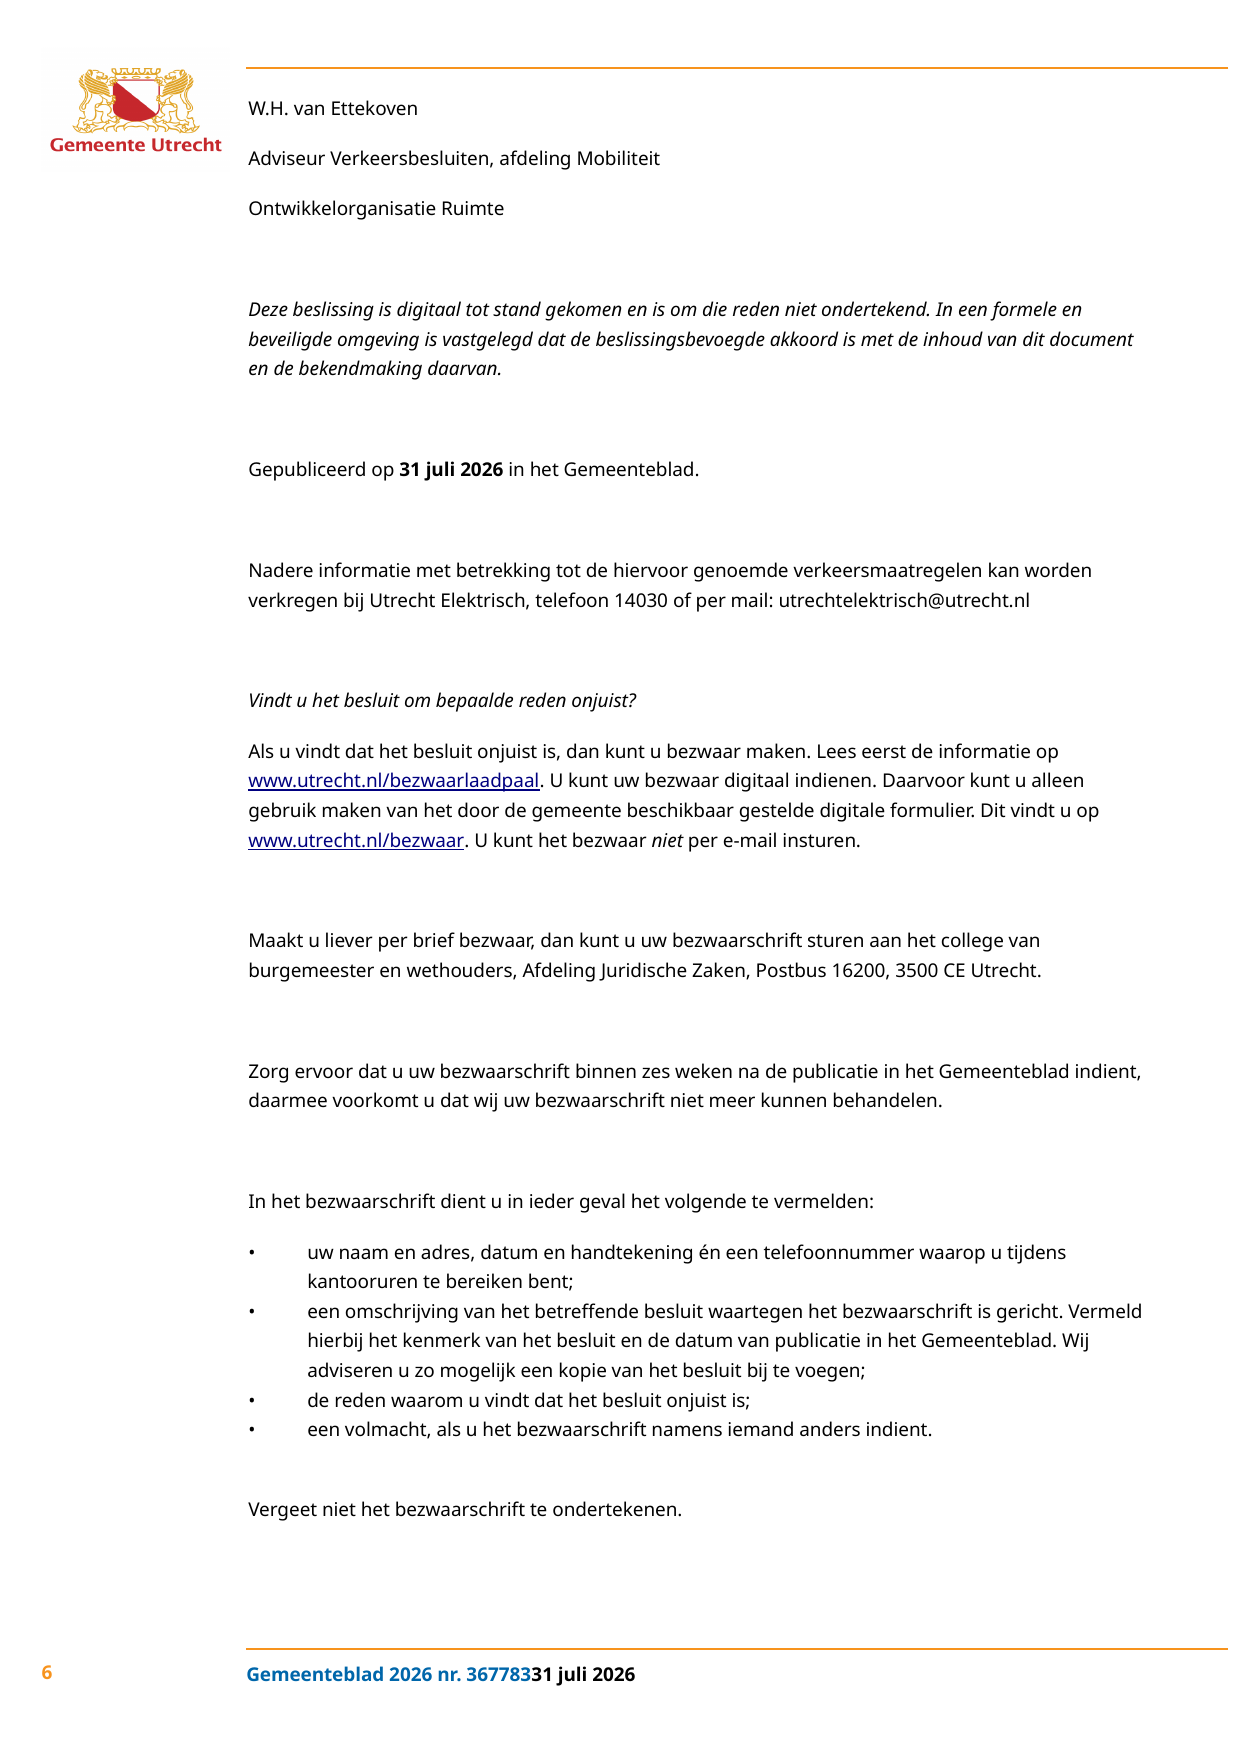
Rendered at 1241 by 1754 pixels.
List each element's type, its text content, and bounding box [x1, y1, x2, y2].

text Ontwikkelorganisatie Ruimte [248, 196, 1152, 221]
text Als u vindt dat het besluit onjuist is, dan kunt u bezwaar maken. Lees eerst de informatie op www.utrecht.nl/bezwaarlaadpaal. U kunt uw bezwaar digitaal indienen. Daarvoor kunt u alleen gebruik maken van het door de gemeente beschikbaar gestelde digitale formulier. Dit vindt u op www.utrecht.nl/bezwaar. U kunt het bezwaar niet per e-mail insturen. [248, 738, 1152, 853]
text Gepubliceerd op 31 juli 2026 in het Gemeenteblad. [248, 456, 1152, 482]
text W.H. van Ettekoven [248, 95, 1152, 121]
text Deze beslissing is digitaal tot stand gekomen en is om die reden niet ondertekend. In een formele en beveiligde omgeving is vastgelegd dat de beslissingsbevoegde akkoord is met de inhoud van dit document en de bekendmaking daarvan. [248, 296, 1152, 381]
text Zorg ervoor dat u uw bezwaarschrift binnen zes weken na de publicatie in het Gemeenteblad indient, daarmee voorkomt u dat wij uw bezwaarschrift niet meer kunnen behandelen. [248, 1058, 1152, 1113]
list een omschrijving van het betreffende besluit waartegen het bezwaarschrift is gericht. Vermeld hierbij het kenmerk van het besluit en de datum van publicatie in het Gemeenteblad. Wij adviseren u zo mogelijk een kopie van het besluit bij te voegen; [248, 1298, 1152, 1383]
text In het bezwaarschrift dient u in ieder geval het volgende te vermelden: [248, 1188, 1152, 1214]
text Vindt u het besluit om bepaalde reden onjuist? [248, 688, 1152, 713]
text Nadere informatie met betrekking tot de hiervoor genoemde verkeersmaatregelen kan worden verkregen bij Utrecht Elektrisch, telefoon 14030 of per mail: utrechtelektrisch@utrecht.nl [248, 557, 1152, 613]
list een volmacht, als u het bezwaarschrift namens iemand anders indient. [248, 1416, 1152, 1442]
list de reden waarom u vindt dat het besluit onjuist is; [248, 1387, 1152, 1413]
text Maakt u liever per brief bezwaar, dan kunt u uw bezwaarschrift sturen aan het college van burgemeester en wethouders, Afdeling Juridische Zaken, Postbus 16200, 3500 CE Utrecht. [248, 928, 1152, 983]
text Vergeet niet het bezwaarschrift te ondertekenen. [248, 1496, 1152, 1522]
text Adviseur Verkeersbesluiten, afdeling Mobiliteit [248, 145, 1152, 171]
picture [41, 47, 231, 172]
list uw naam en adres, datum en handtekening én een telefoonnummer waarop u tijdens kantooruren te bereiken bent; [248, 1239, 1152, 1294]
